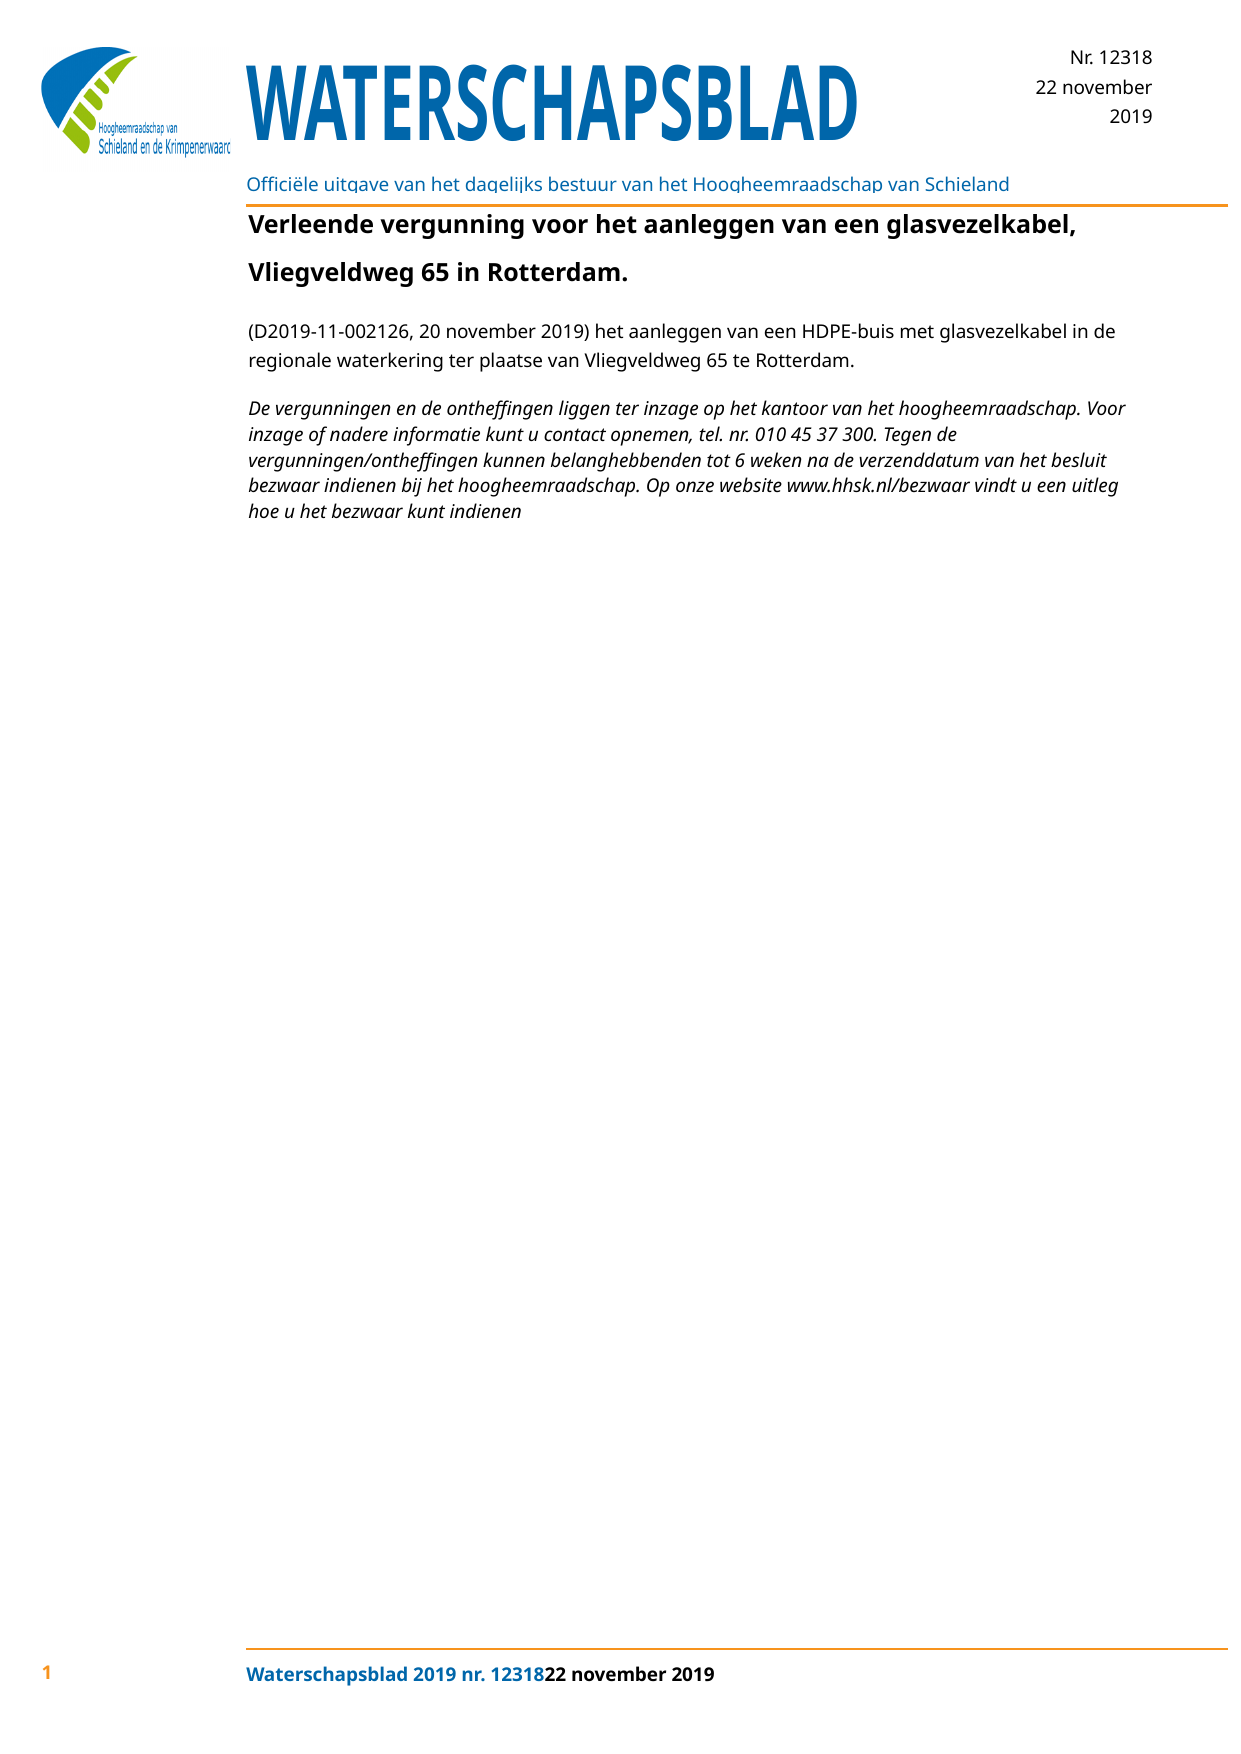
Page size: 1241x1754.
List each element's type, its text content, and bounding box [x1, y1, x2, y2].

text De vergunningen en de ontheffingen liggen ter inzage op het kantoor van het hoogheemraadschap. Voor inzage of nadere informatie kunt u contact opnemen, tel. nr. 010 45 37 300. Tegen de vergunningen/ontheffingen kunnen belanghebbenden tot 6 weken na de verzenddatum van het besluit bezwaar indienen bij het hoogheemraadschap. Op onze website www.hhsk.nl/bezwaar vindt u een uitleg hoe u het bezwaar kunt indienen [248, 395, 1152, 524]
picture [41, 47, 231, 172]
text (D2019-11-002126, 20 november 2019) het aanleggen van een HDPE-buis met glasvezelkabel in de regionale waterkering ter plaatse van Vliegveldweg 65 te Rotterdam. [248, 318, 1152, 373]
text Verleende vergunning voor het aanleggen van een glasvezelkabel, Vliegveldweg 65 in Rotterdam. [248, 207, 1152, 288]
